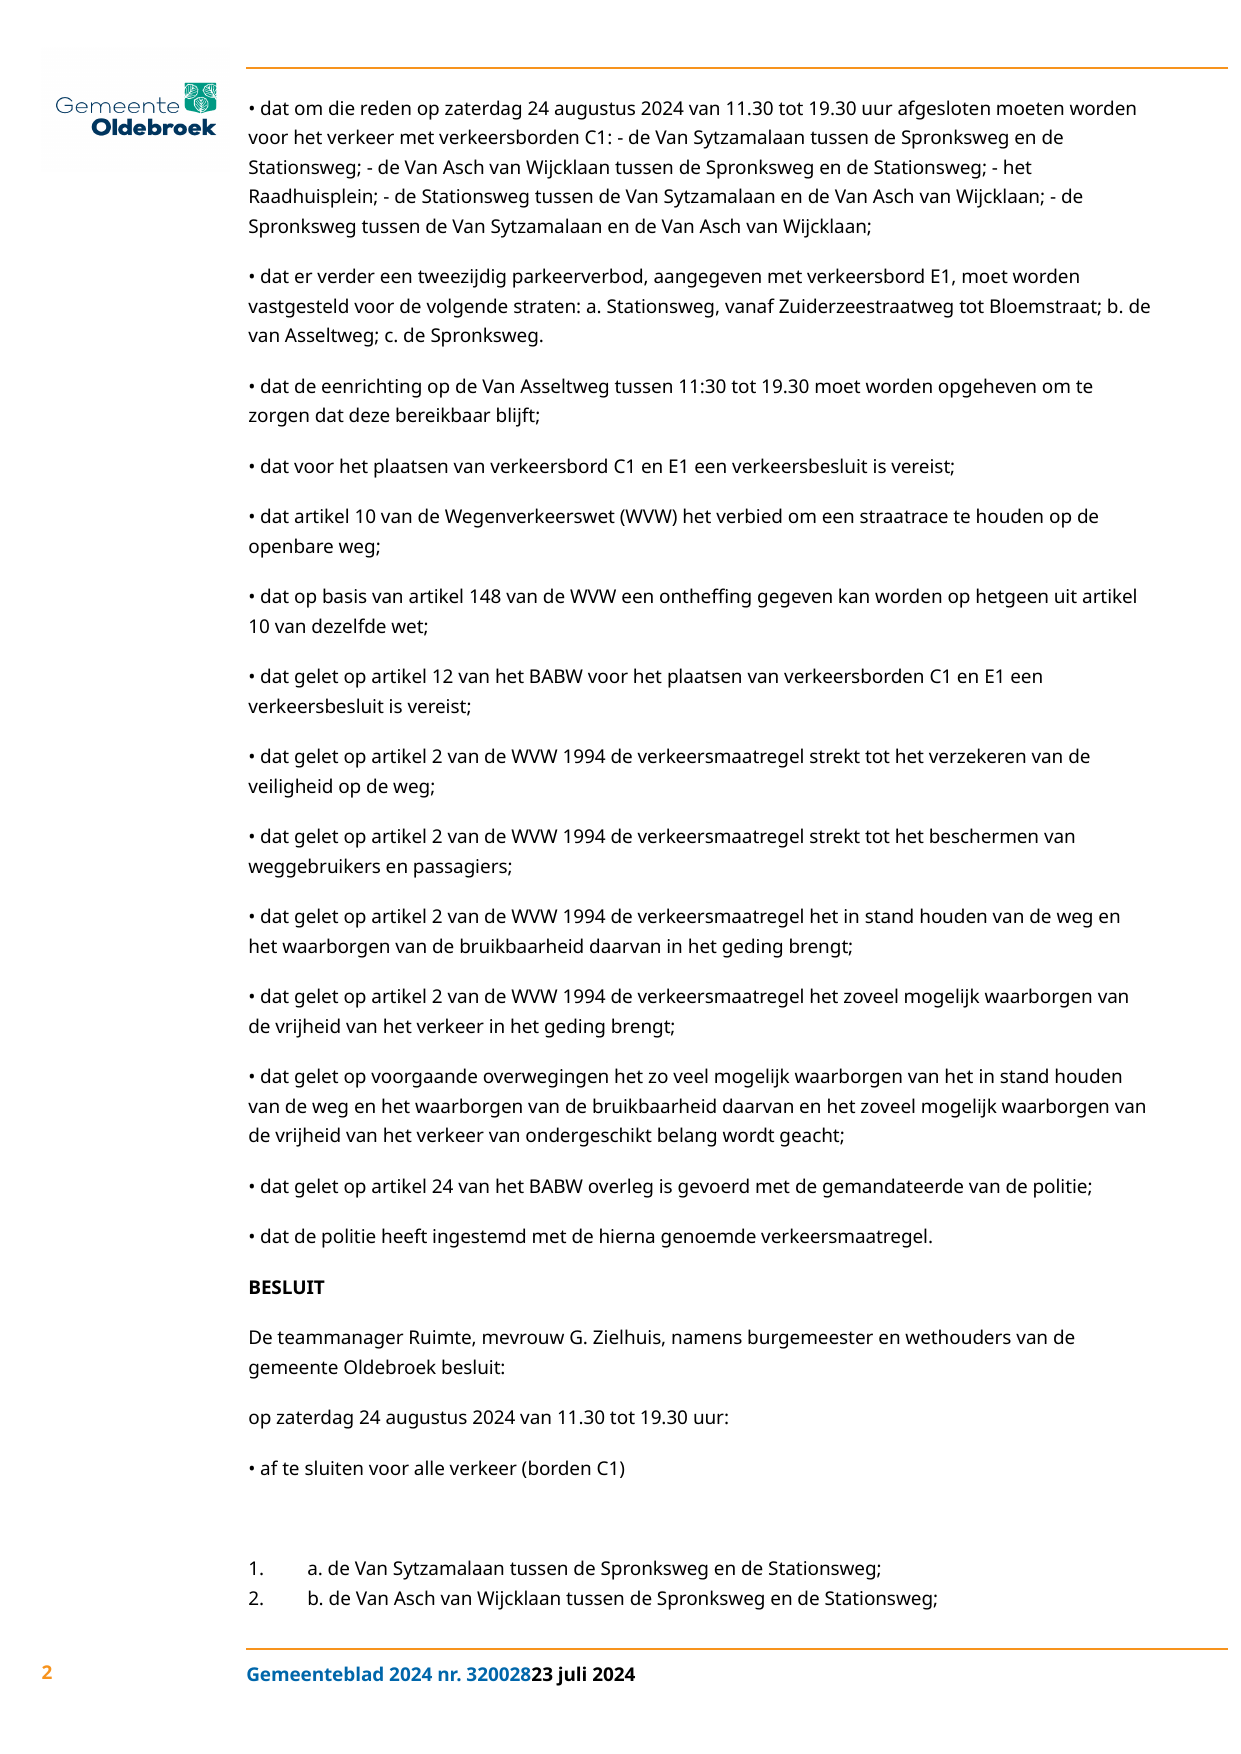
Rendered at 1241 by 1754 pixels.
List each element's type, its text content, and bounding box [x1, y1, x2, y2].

text • dat gelet op artikel 2 van de WVW 1994 de verkeersmaatregel strekt tot het beschermen van weggebruikers en passagiers; [248, 823, 1152, 879]
text • dat de eenrichting op de Van Asseltweg tussen 11:30 tot 19.30 moet worden opgeheven om te zorgen dat deze bereikbaar blijft; [248, 373, 1152, 428]
text • dat artikel 10 van de Wegenverkeerswet (WVW) het verbied om een straatrace te houden op de openbare weg; [248, 503, 1152, 559]
text • dat voor het plaatsen van verkeersbord C1 en E1 een verkeersbesluit is vereist; [248, 453, 1152, 479]
text • dat gelet op artikel 12 van het BABW voor het plaatsen van verkeersborden C1 en E1 een verkeersbesluit is vereist; [248, 663, 1152, 719]
text • dat gelet op artikel 24 van het BABW overleg is gevoerd met de gemandateerde van de politie; [248, 1173, 1152, 1199]
text • af te sluiten voor alle verkeer (borden C1) [248, 1455, 1152, 1481]
text BESLUIT [248, 1274, 1152, 1300]
text • dat er verder een tweezijdig parkeerverbod, aangegeven met verkeersbord E1, moet worden vastgesteld voor de volgende straten: a. Stationsweg, vanaf Zuiderzeestraatweg tot Bloemstraat; b. de van Asseltweg; c. de Spronksweg. [248, 263, 1152, 348]
list a. de Van Sytzamalaan tussen de Spronksweg en de Stationsweg; [248, 1556, 1152, 1581]
text • dat gelet op artikel 2 van de WVW 1994 de verkeersmaatregel het zoveel mogelijk waarborgen van de vrijheid van het verkeer in het geding brengt; [248, 983, 1152, 1039]
picture [41, 47, 231, 172]
text • dat om die reden op zaterdag 24 augustus 2024 van 11.30 tot 19.30 uur afgesloten moeten worden voor het verkeer met verkeersborden C1: - de Van Sytzamalaan tussen de Spronksweg en de Stationsweg; - de Van Asch van Wijcklaan tussen de Spronksweg en de Stationsweg; - het Raadhuisplein; - de Stationsweg tussen de Van Sytzamalaan en de Van Asch van Wijcklaan; - de Spronksweg tussen de Van Sytzamalaan en de Van Asch van Wijcklaan; [248, 95, 1152, 239]
text op zaterdag 24 augustus 2024 van 11.30 tot 19.30 uur: [248, 1404, 1152, 1430]
list b. de Van Asch van Wijcklaan tussen de Spronksweg en de Stationsweg; [248, 1585, 1152, 1611]
text • dat op basis van artikel 148 van de WVW een ontheffing gegeven kan worden op hetgeen uit artikel 10 van dezelfde wet; [248, 583, 1152, 639]
text • dat de politie heeft ingestemd met de hierna genoemde verkeersmaatregel. [248, 1223, 1152, 1249]
text De teammanager Ruimte, mevrouw G. Zielhuis, namens burgemeester en wethouders van de gemeente Oldebroek besluit: [248, 1324, 1152, 1380]
text • dat gelet op voorgaande overwegingen het zo veel mogelijk waarborgen van het in stand houden van de weg en het waarborgen van de bruikbaarheid daarvan en het zoveel mogelijk waarborgen van de vrijheid van het verkeer van ondergeschikt belang wordt geacht; [248, 1063, 1152, 1148]
text • dat gelet op artikel 2 van de WVW 1994 de verkeersmaatregel het in stand houden van de weg en het waarborgen van de bruikbaarheid daarvan in het geding brengt; [248, 903, 1152, 959]
text • dat gelet op artikel 2 van de WVW 1994 de verkeersmaatregel strekt tot het verzekeren van de veiligheid op de weg; [248, 743, 1152, 799]
